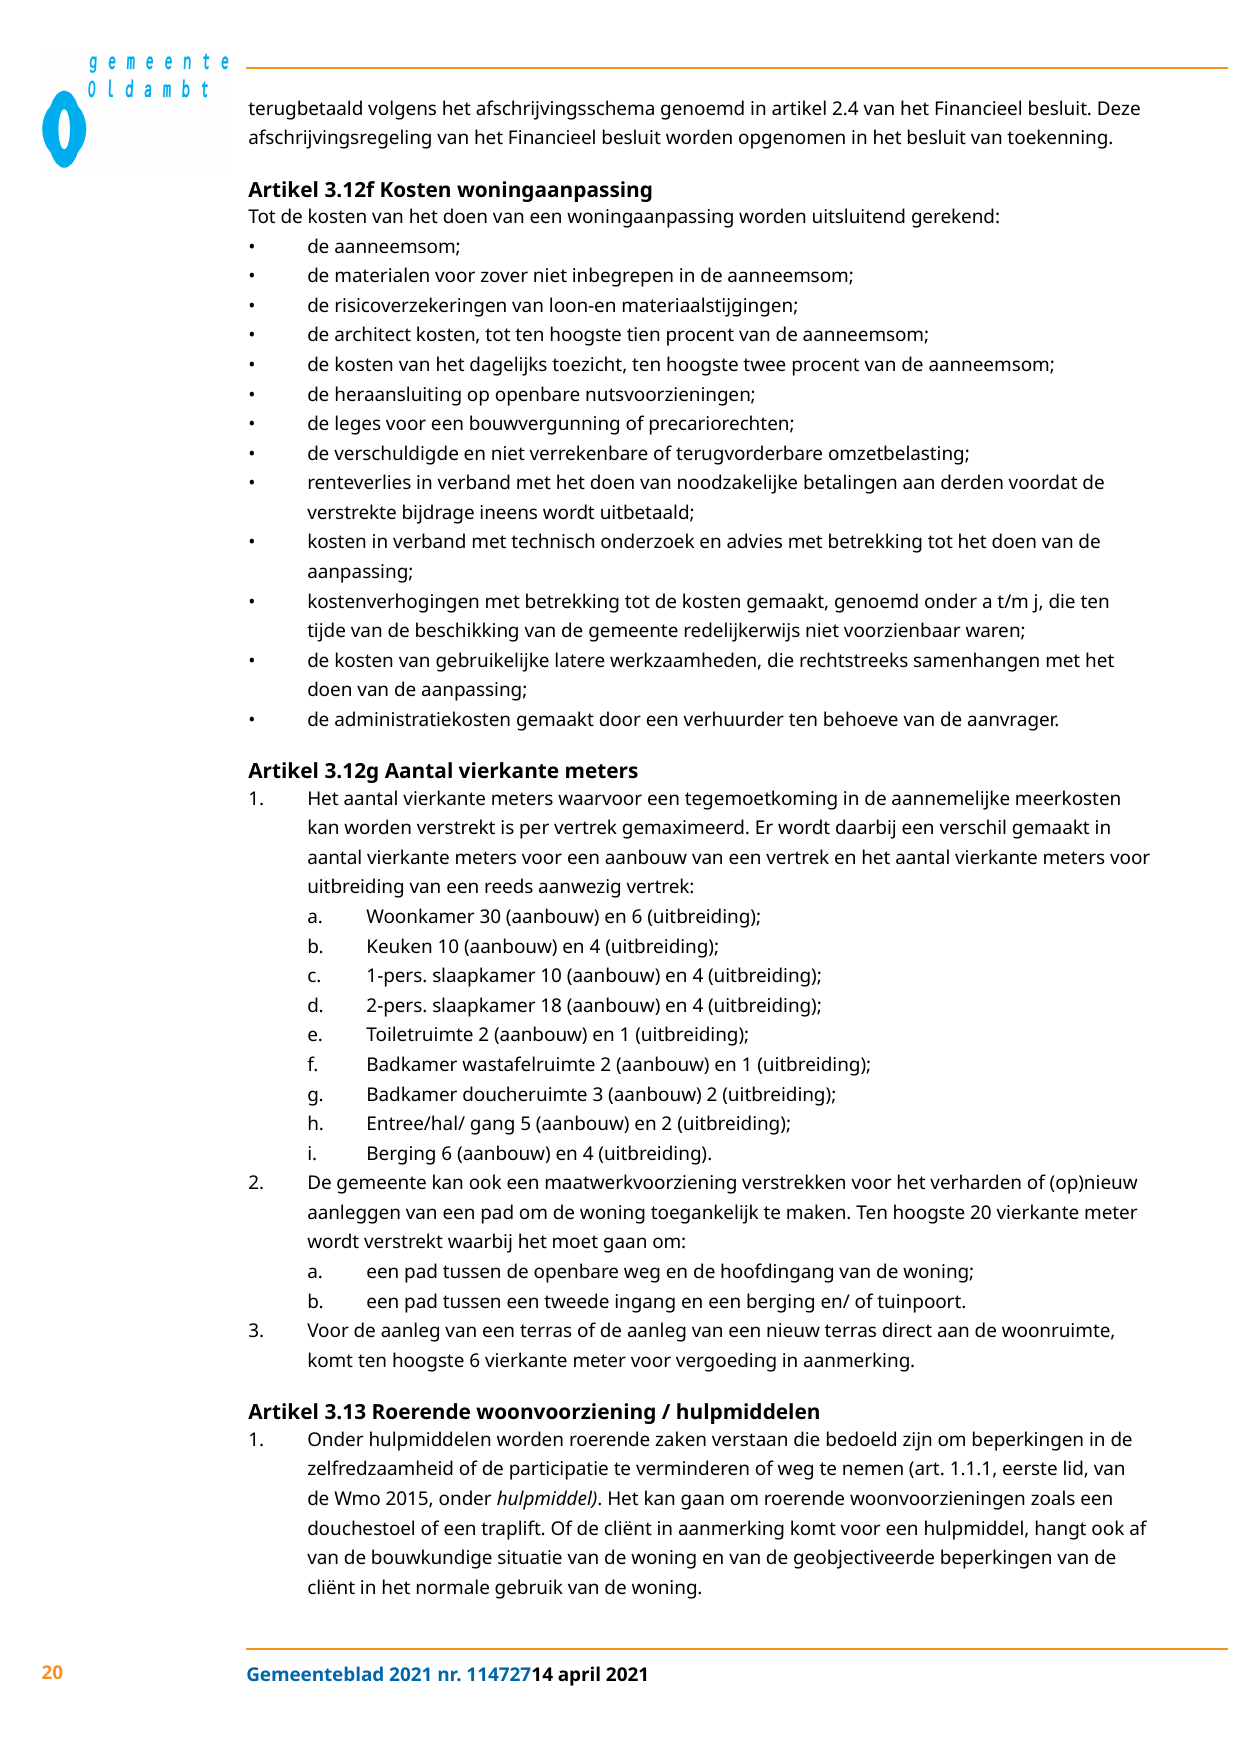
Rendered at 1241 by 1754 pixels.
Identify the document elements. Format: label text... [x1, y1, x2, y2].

list een pad tussen de openbare weg en de hoofdingang van de woning; [307, 1258, 1152, 1284]
list Toiletruimte 2 (aanbouw) en 1 (uitbreiding); [307, 1022, 1152, 1047]
list Badkamer wastafelruimte 2 (aanbouw) en 1 (uitbreiding); [307, 1051, 1152, 1077]
list een pad tussen een tweede ingang en een berging en/ of tuinpoort. [307, 1288, 1152, 1314]
list de aanneemsom; [248, 233, 1152, 258]
list kostenverhogingen met betrekking tot de kosten gemaakt, genoemd onder a t/m j, die ten tijde van de beschikking van de gemeente redelijkerwijs niet voorzienbaar waren; [248, 588, 1152, 643]
list De gemeente kan ook een maatwerkvoorziening verstrekken voor het verharden of (op)nieuw aanleggen van een pad om de woning toegankelijk te maken. Ten hoogste 20 vierkante meter wordt verstrekt waarbij het moet gaan om: [248, 1169, 1152, 1254]
list de heraansluiting op openbare nutsvoorzieningen; [248, 381, 1152, 406]
list Woonkamer 30 (aanbouw) en 6 (uitbreiding); [307, 903, 1152, 929]
text Artikel 3.13 Roerende woonvoorziening / hulpmiddelen [248, 1397, 1152, 1426]
list Keuken 10 (aanbouw) en 4 (uitbreiding); [307, 933, 1152, 959]
list de kosten van gebruikelijke latere werkzaamheden, die rechtstreeks samenhangen met het doen van de aanpassing; [248, 647, 1152, 702]
list de materialen voor zover niet inbegrepen in de aanneemsom; [248, 262, 1152, 288]
list Het aantal vierkante meters waarvoor een tegemoetkoming in de aannemelijke meerkosten kan worden verstrekt is per vertrek gemaximeerd. Er wordt daarbij een verschil gemaakt in aantal vierkante meters voor een aanbouw van een vertrek en het aantal vierkante meters voor uitbreiding van een reeds aanwezig vertrek: [248, 785, 1152, 899]
list 2-pers. slaapkamer 18 (aanbouw) en 4 (uitbreiding); [307, 992, 1152, 1018]
list de architect kosten, tot ten hoogste tien procent van de aanneemsom; [248, 322, 1152, 347]
list de administratiekosten gemaakt door een verhuurder ten behoeve van de aanvrager. [248, 706, 1152, 732]
list de risicoverzekeringen van loon-en materiaalstijgingen; [248, 292, 1152, 318]
text Artikel 3.12g Aantal vierkante meters [248, 757, 1152, 785]
list renteverlies in verband met het doen van noodzakelijke betalingen aan derden voordat de verstrekte bijdrage ineens wordt uitbetaald; [248, 469, 1152, 525]
list de kosten van het dagelijks toezicht, ten hoogste twee procent van de aanneemsom; [248, 351, 1152, 377]
text terugbetaald volgens het afschrijvingsschema genoemd in artikel 2.4 van het Financieel besluit. Deze afschrijvingsregeling van het Financieel besluit worden opgenomen in het besluit van toekenning. [248, 95, 1152, 150]
list Badkamer doucheruimte 3 (aanbouw) 2 (uitbreiding); [307, 1081, 1152, 1107]
text Artikel 3.12f Kosten woningaanpassing [248, 175, 1152, 203]
list 1-pers. slaapkamer 10 (aanbouw) en 4 (uitbreiding); [307, 962, 1152, 988]
text Tot de kosten van het doen van een woningaanpassing worden uitsluitend gerekend: [248, 203, 1152, 229]
list Entree/hal/ gang 5 (aanbouw) en 2 (uitbreiding); [307, 1110, 1152, 1136]
list de verschuldigde en niet verrekenbare of terugvorderbare omzetbelasting; [248, 440, 1152, 466]
list Berging 6 (aanbouw) en 4 (uitbreiding). [307, 1140, 1152, 1166]
list Voor de aanleg van een terras of de aanleg van een nieuw terras direct aan de woonruimte, komt ten hoogste 6 vierkante meter voor vergoeding in aanmerking. [248, 1317, 1152, 1373]
list kosten in verband met technisch onderzoek en advies met betrekking tot het doen van de aanpassing; [248, 529, 1152, 584]
list Onder hulpmiddelen worden roerende zaken verstaan die bedoeld zijn om beperkingen in de zelfredzaamheid of de participatie te verminderen of weg te nemen (art. 1.1.1, eerste lid, van de Wmo 2015, onder hulpmiddel). Het kan gaan om roerende woonvoorzieningen zoals een douchestoel of een traplift. Of de cliënt in aanmerking komt voor een hulpmiddel, hangt ook af van de bouwkundige situatie van de woning en van de geobjectiveerde beperkingen van de cliënt in het normale gebruik van de woning. [248, 1426, 1152, 1599]
list de leges voor een bouwvergunning of precariorechten; [248, 410, 1152, 436]
picture [41, 47, 231, 172]
